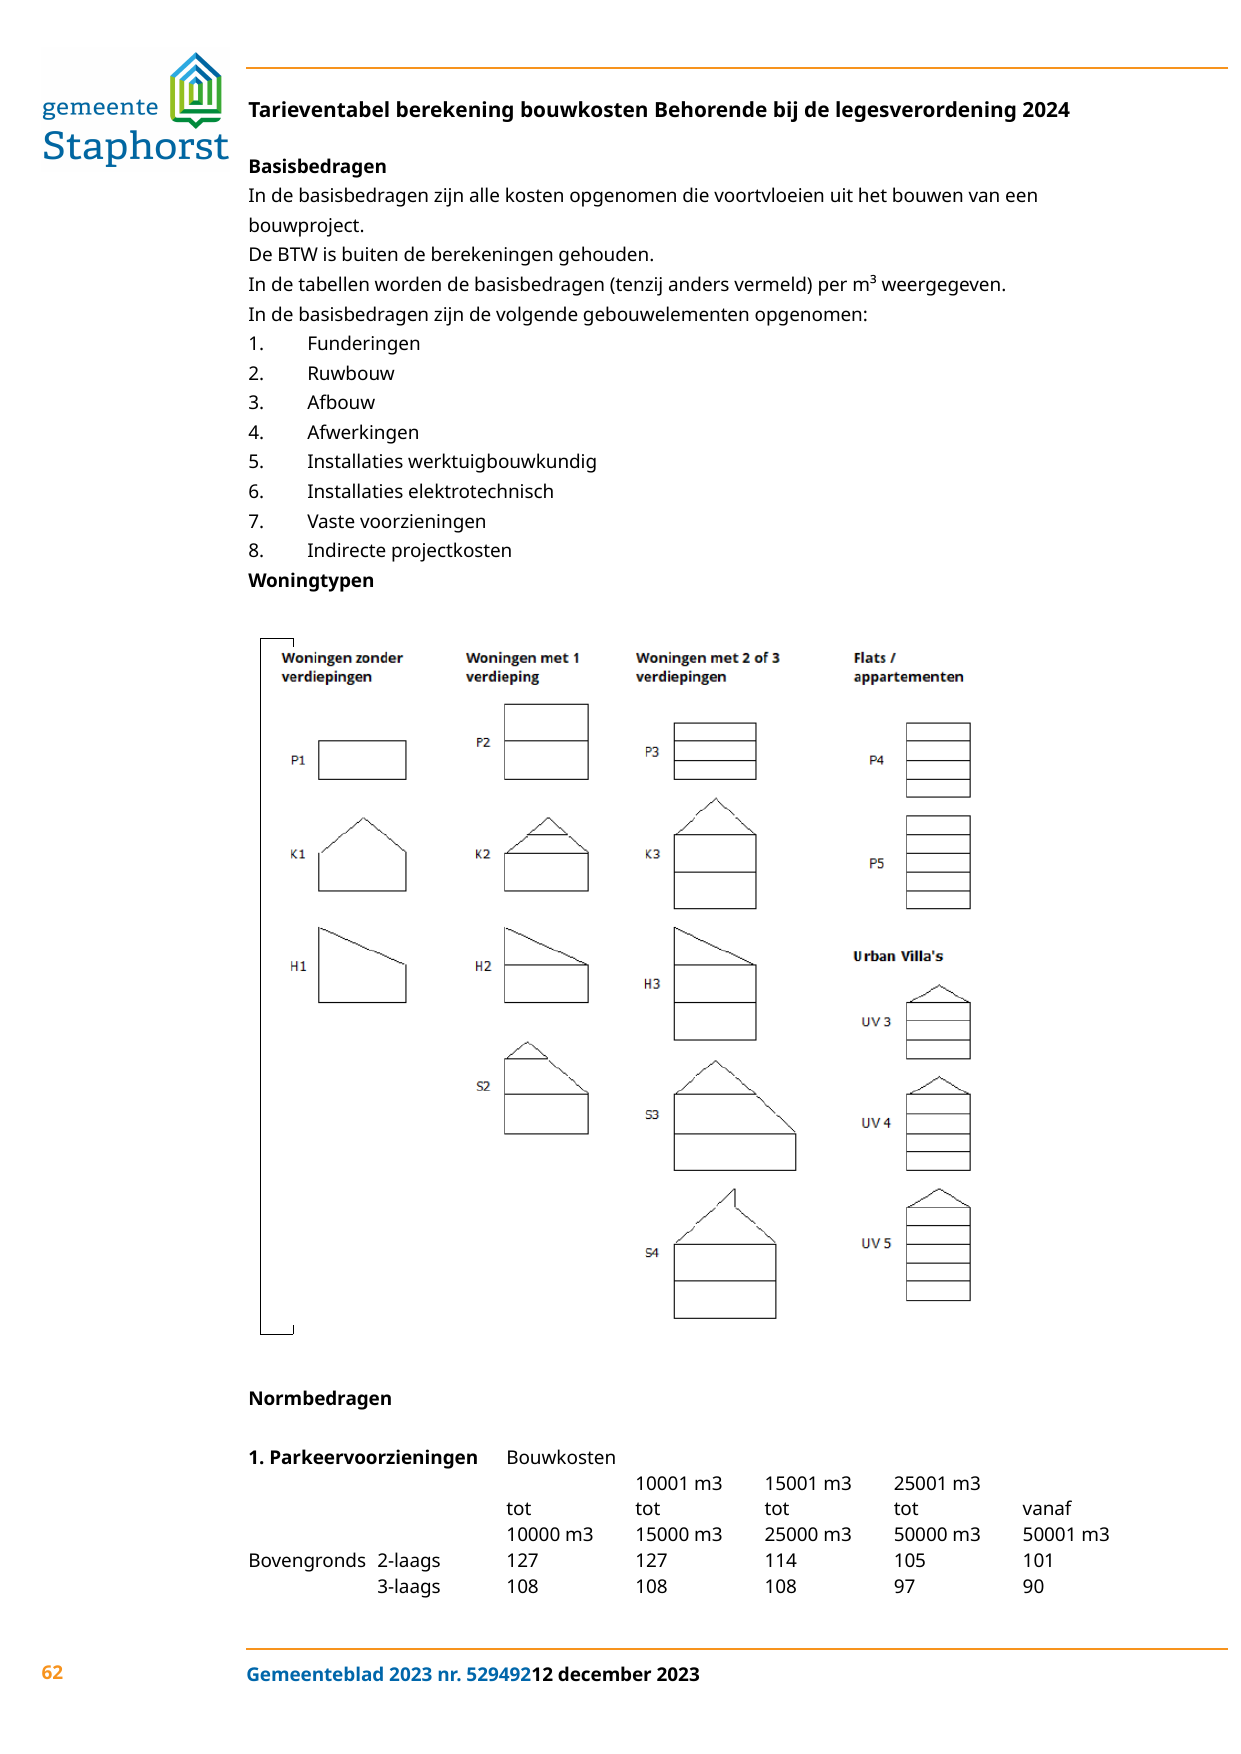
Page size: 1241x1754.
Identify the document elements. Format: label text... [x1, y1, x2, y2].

list Afbouw [248, 389, 1152, 415]
table_cell [377, 1496, 506, 1521]
table_cell 25001 m3 [894, 1470, 1022, 1496]
table_cell vanaf [1023, 1496, 1152, 1521]
table_cell 10001 m3 [635, 1470, 764, 1496]
table_cell [248, 1470, 506, 1496]
list Funderingen [248, 330, 1152, 356]
table_cell 108 [764, 1573, 893, 1598]
text De BTW is buiten de berekeningen gehouden. [248, 242, 1152, 267]
table_cell 108 [506, 1573, 635, 1598]
table_cell Bovengronds [248, 1547, 377, 1573]
table_cell tot [894, 1496, 1022, 1521]
table_cell tot [764, 1496, 893, 1521]
table_cell 15000 m3 [635, 1521, 764, 1547]
table_cell 114 [764, 1547, 893, 1573]
list Installaties elektrotechnisch [248, 478, 1152, 504]
table_cell 3-laags [377, 1573, 506, 1598]
table_cell 127 [635, 1547, 764, 1573]
table_cell 15001 m3 [764, 1470, 893, 1496]
table_cell 105 [894, 1547, 1022, 1573]
list Afwerkingen [248, 419, 1152, 445]
table_cell [377, 1521, 506, 1547]
picture [268, 647, 978, 1325]
table_cell 10000 m3 [506, 1521, 635, 1547]
table_cell tot [506, 1496, 635, 1521]
table_cell [248, 1496, 377, 1521]
table_cell tot [635, 1496, 764, 1521]
table_cell 108 [635, 1573, 764, 1598]
table_cell [248, 1573, 377, 1598]
text In de basisbedragen zijn alle kosten opgenomen die voortvloeien uit het bouwen van een bouwproject. [248, 182, 1152, 238]
table_header 1. Parkeervoorzieningen [248, 1444, 506, 1470]
text Woningtypen [248, 567, 1152, 593]
text In de basisbedragen zijn de volgende gebouwelementen opgenomen: [248, 301, 1152, 327]
table_cell 50000 m3 [894, 1521, 1022, 1547]
list Vaste voorzieningen [248, 508, 1152, 534]
text Basisbedragen [248, 153, 1152, 179]
list Installaties werktuigbouwkundig [248, 449, 1152, 474]
table_cell 97 [894, 1573, 1022, 1598]
picture [41, 47, 231, 172]
list Ruwbouw [248, 360, 1152, 386]
table_cell 2-laags [377, 1547, 506, 1573]
table_cell [506, 1470, 635, 1496]
text In de tabellen worden de basisbedragen (tenzij anders vermeld) per m³ weergegeven. [248, 271, 1152, 297]
table_cell 50001 m3 [1023, 1521, 1152, 1547]
table_cell [1023, 1470, 1152, 1496]
table_header Bouwkosten [506, 1444, 1152, 1470]
table_cell [248, 1521, 377, 1547]
text Tarieventabel berekening bouwkosten Behorende bij de legesverordening 2024 [248, 95, 1152, 123]
text Normbedragen [248, 1385, 1152, 1411]
table_cell 127 [506, 1547, 635, 1573]
table_cell 25000 m3 [764, 1521, 893, 1547]
table_cell 101 [1023, 1547, 1152, 1573]
list Indirecte projectkosten [248, 537, 1152, 563]
table_cell 90 [1023, 1573, 1152, 1598]
